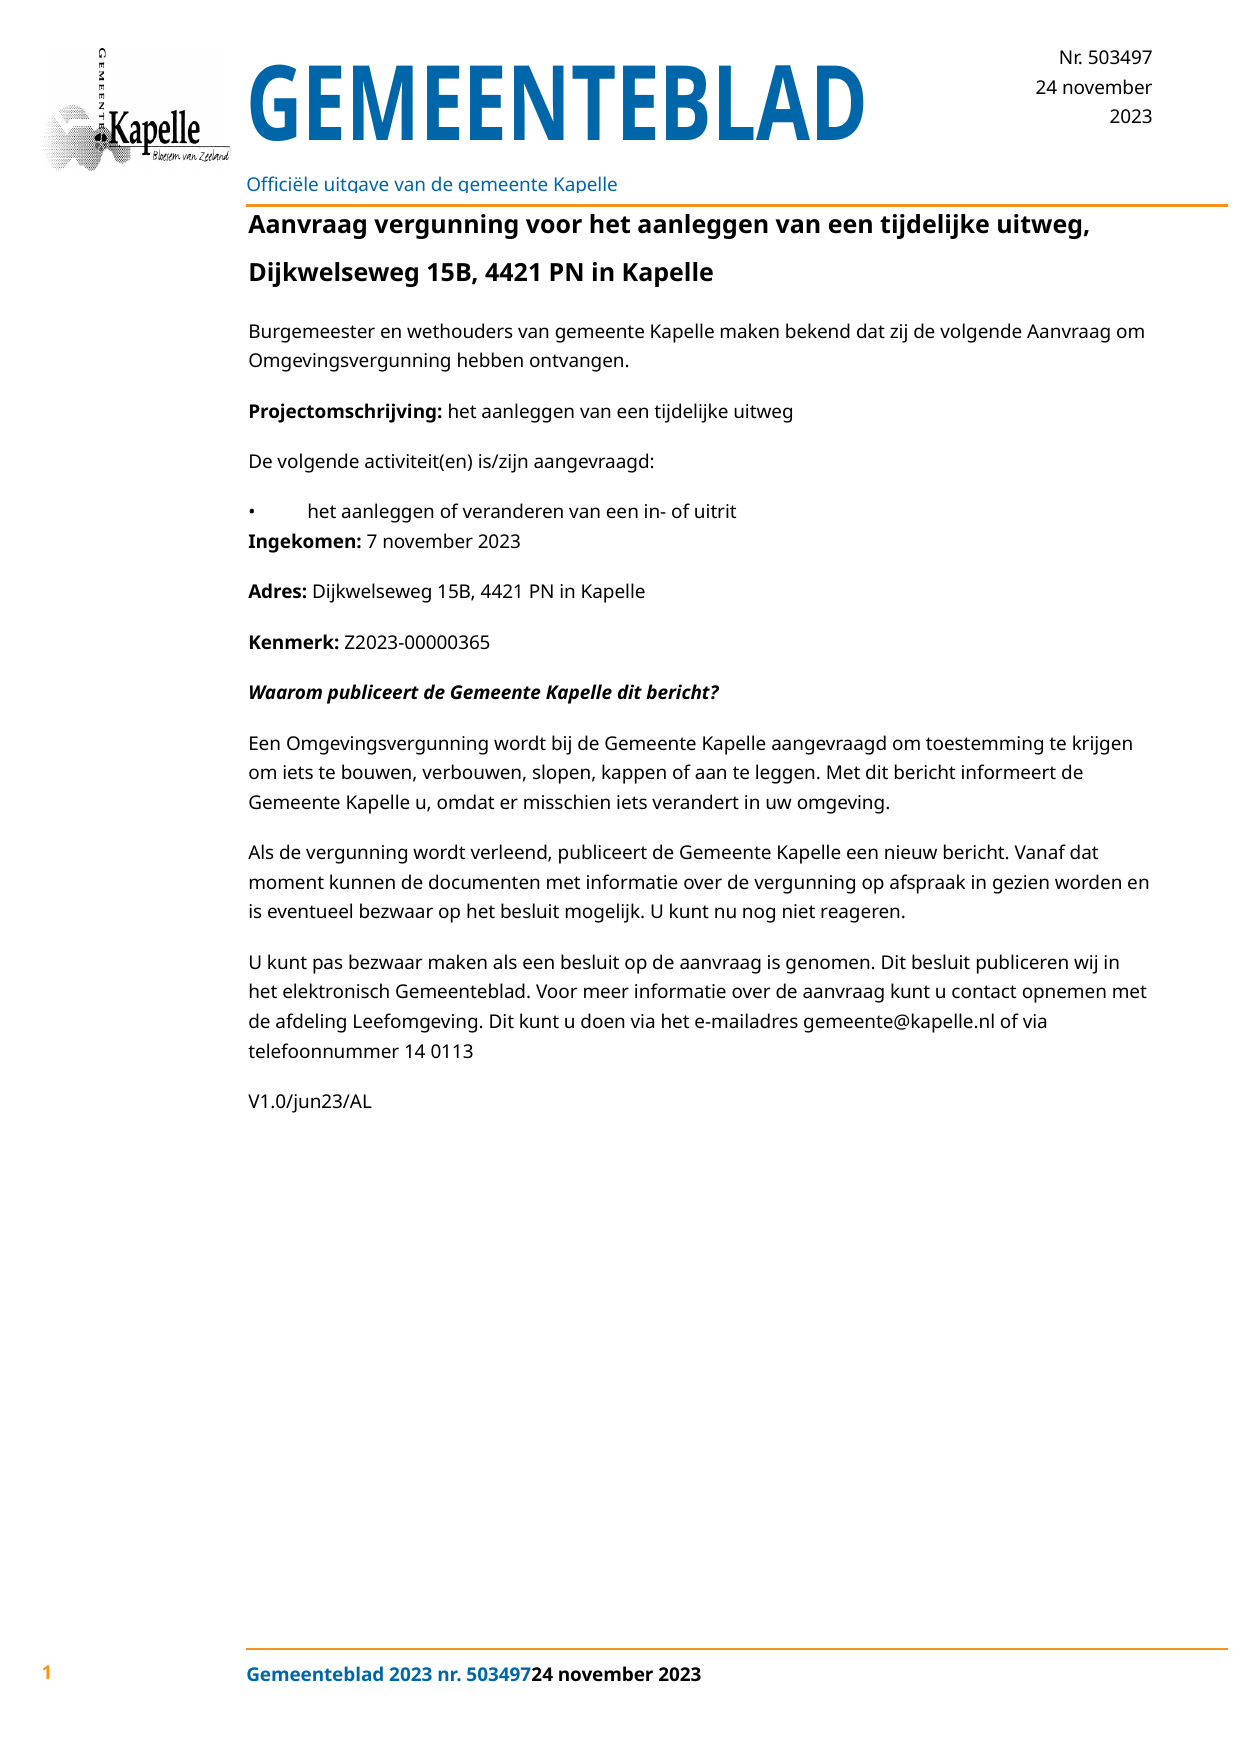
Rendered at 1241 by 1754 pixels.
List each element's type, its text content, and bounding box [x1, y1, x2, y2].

text Aanvraag vergunning voor het aanleggen van een tijdelijke uitweg, Dijkwelseweg 15B, 4421 PN in Kapelle [248, 207, 1152, 288]
list het aanleggen of veranderen van een in- of uitrit [248, 499, 1152, 524]
text Projectomschrijving: het aanleggen van een tijdelijke uitweg [248, 398, 1152, 424]
text V1.0/jun23/AL [248, 1088, 1152, 1114]
text Een Omgevingsvergunning wordt bij de Gemeente Kapelle aangevraagd om toestemming te krijgen om iets te bouwen, verbouwen, slopen, kappen of aan te leggen. Met dit bericht informeert de Gemeente Kapelle u, omdat er misschien iets verandert in uw omgeving. [248, 730, 1152, 815]
text U kunt pas bezwaar maken als een besluit op de aanvraag is genomen. Dit besluit publiceren wij in het elektronisch Gemeenteblad. Voor meer informatie over de aanvraag kunt u contact opnemen met de afdeling Leefomgeving. Dit kunt u doen via het e-mailadres gemeente@kapelle.nl of via telefoonnummer 14 0113 [248, 949, 1152, 1064]
text De volgende activiteit(en) is/zijn aangevraagd: [248, 448, 1152, 474]
text Burgemeester en wethouders van gemeente Kapelle maken bekend dat zij de volgende Aanvraag om Omgevingsvergunning hebben ontvangen. [248, 318, 1152, 373]
text Kenmerk: Z2023-00000365 [248, 629, 1152, 655]
text Als de vergunning wordt verleend, publiceert de Gemeente Kapelle een nieuw bericht. Vanaf dat moment kunnen de documenten met informatie over de vergunning op afspraak in gezien worden en is eventueel bezwaar op het besluit mogelijk. U kunt nu nog niet reageren. [248, 839, 1152, 924]
text Adres: Dijkwelseweg 15B, 4421 PN in Kapelle [248, 579, 1152, 604]
picture [41, 47, 231, 172]
text Waarom publiceert de Gemeente Kapelle dit bericht? [248, 679, 1152, 705]
text Ingekomen: 7 november 2023 [248, 528, 1152, 554]
